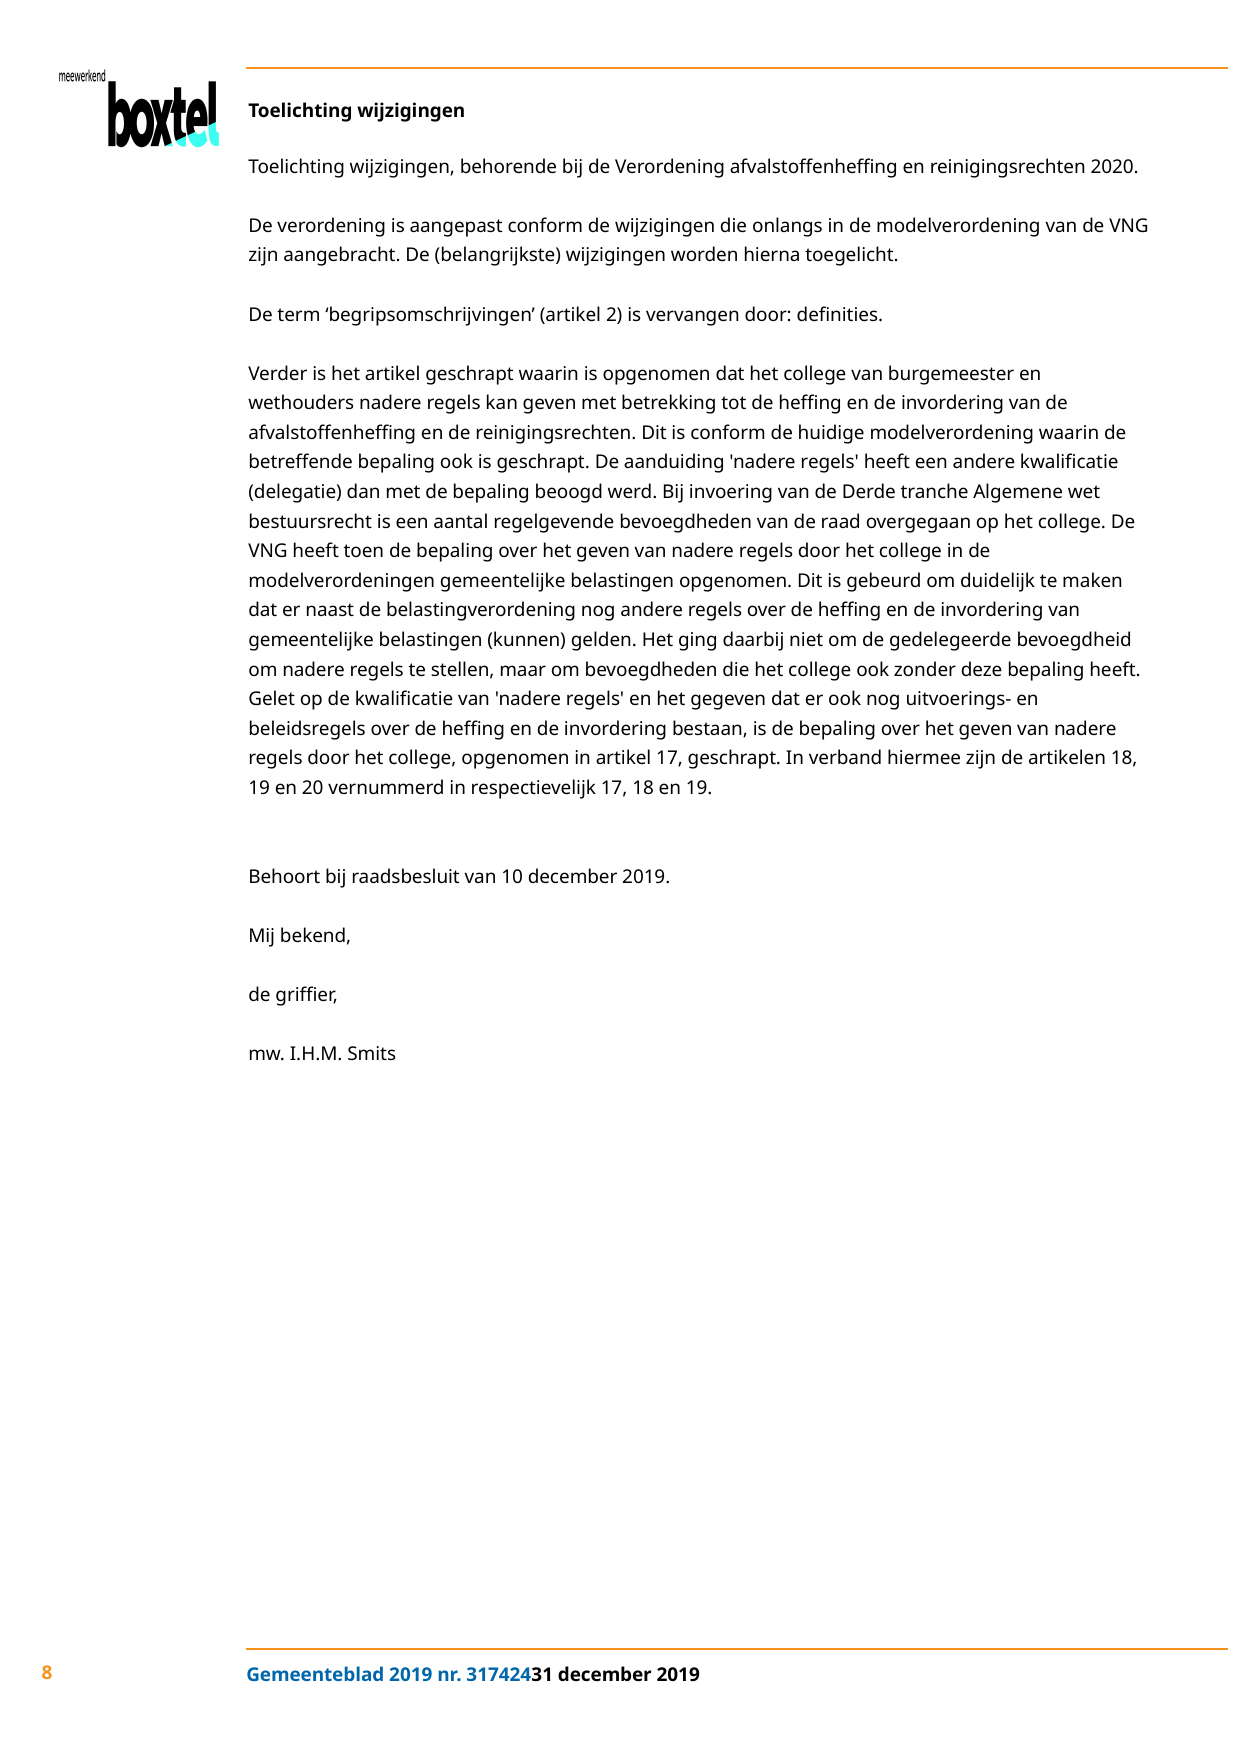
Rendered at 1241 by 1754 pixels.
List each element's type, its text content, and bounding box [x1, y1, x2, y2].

text De verordening is aangepast conform de wijzigingen die onlangs in de modelverordening van de VNG zijn aangebracht. De (belangrijkste) wijzigingen worden hierna toegelicht. [248, 212, 1152, 267]
text Verder is het artikel geschrapt waarin is opgenomen dat het college van burgemeester en wethouders nadere regels kan geven met betrekking tot de heffing en de invordering van de afvalstoffenheffing en de reinigingsrechten. Dit is conform de huidige modelverordening waarin de betreffende bepaling ook is geschrapt. De aanduiding 'nadere regels' heeft een andere kwalificatie (delegatie) dan met de bepaling beoogd werd. Bij invoering van de Derde tranche Algemene wet bestuursrecht is een aantal regelgevende bevoegdheden van de raad overgegaan op het college. De VNG heeft toen de bepaling over het geven van nadere regels door het college in de modelverordeningen gemeentelijke belastingen opgenomen. Dit is gebeurd om duidelijk te maken dat er naast de belastingverordening nog andere regels over de heffing en de invordering van gemeentelijke belastingen (kunnen) gelden. Het ging daarbij niet om de gedelegeerde bevoegdheid om nadere regels te stellen, maar om bevoegdheden die het college ook zonder deze bepaling heeft. Gelet op de kwalificatie van 'nadere regels' en het gegeven dat er ook nog uitvoerings- en beleidsregels over de heffing en de invordering bestaan, is de bepaling over het geven van nadere regels door het college, opgenomen in artikel 17, geschrapt. In verband hiermee zijn de artikelen 18, 19 en 20 vernummerd in respectievelijk 17, 18 en 19. [248, 360, 1152, 800]
text Behoort bij raadsbesluit van 10 december 2019. [248, 863, 1152, 889]
text Toelichting wijzigingen, behorende bij de Verordening afvalstoffenheffing en reinigingsrechten 2020. [248, 153, 1152, 179]
text Toelichting wijzigingen [248, 95, 1152, 123]
text mw. I.H.M. Smits [248, 1040, 1152, 1066]
text De term ‘begripsomschrijvingen’ (artikel 2) is vervangen door: definities. [248, 301, 1152, 327]
text Mij bekend, [248, 922, 1152, 948]
picture [41, 47, 231, 172]
text de griffier, [248, 981, 1152, 1007]
